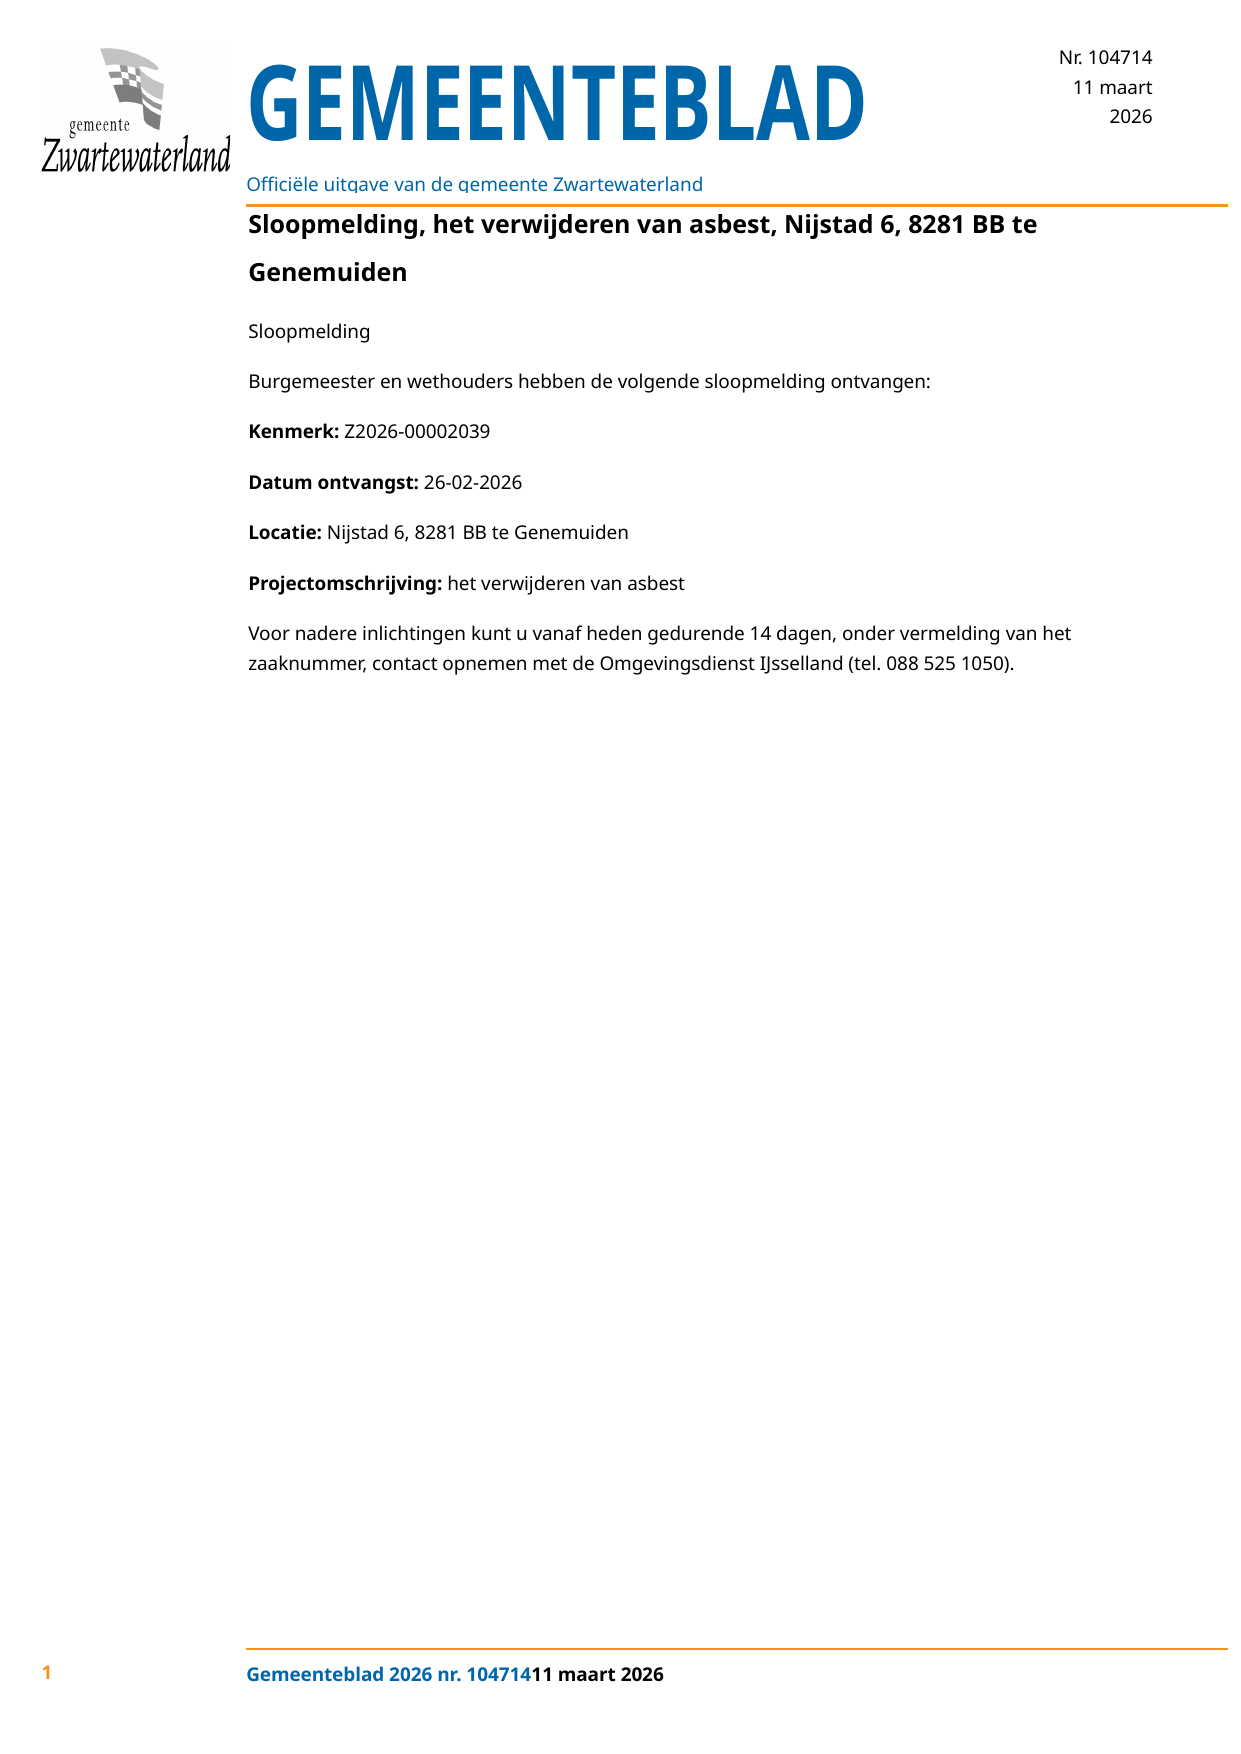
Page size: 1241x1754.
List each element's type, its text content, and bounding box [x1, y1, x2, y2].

text Projectomschrijving: het verwijderen van asbest [248, 570, 1152, 596]
picture [41, 47, 231, 172]
text Sloopmelding [248, 318, 1152, 344]
text Sloopmelding, het verwijderen van asbest, Nijstad 6, 8281 BB te Genemuiden [248, 207, 1152, 288]
text Locatie: Nijstad 6, 8281 BB te Genemuiden [248, 519, 1152, 545]
text Kenmerk: Z2026-00002039 [248, 419, 1152, 444]
text Voor nadere inlichtingen kunt u vanaf heden gedurende 14 dagen, onder vermelding van het zaaknummer, contact opnemen met de Omgevingsdienst IJsselland (tel. 088 525 1050). [248, 620, 1152, 676]
text Datum ontvangst: 26-02-2026 [248, 469, 1152, 495]
text Burgemeester en wethouders hebben de volgende sloopmelding ontvangen: [248, 368, 1152, 394]
